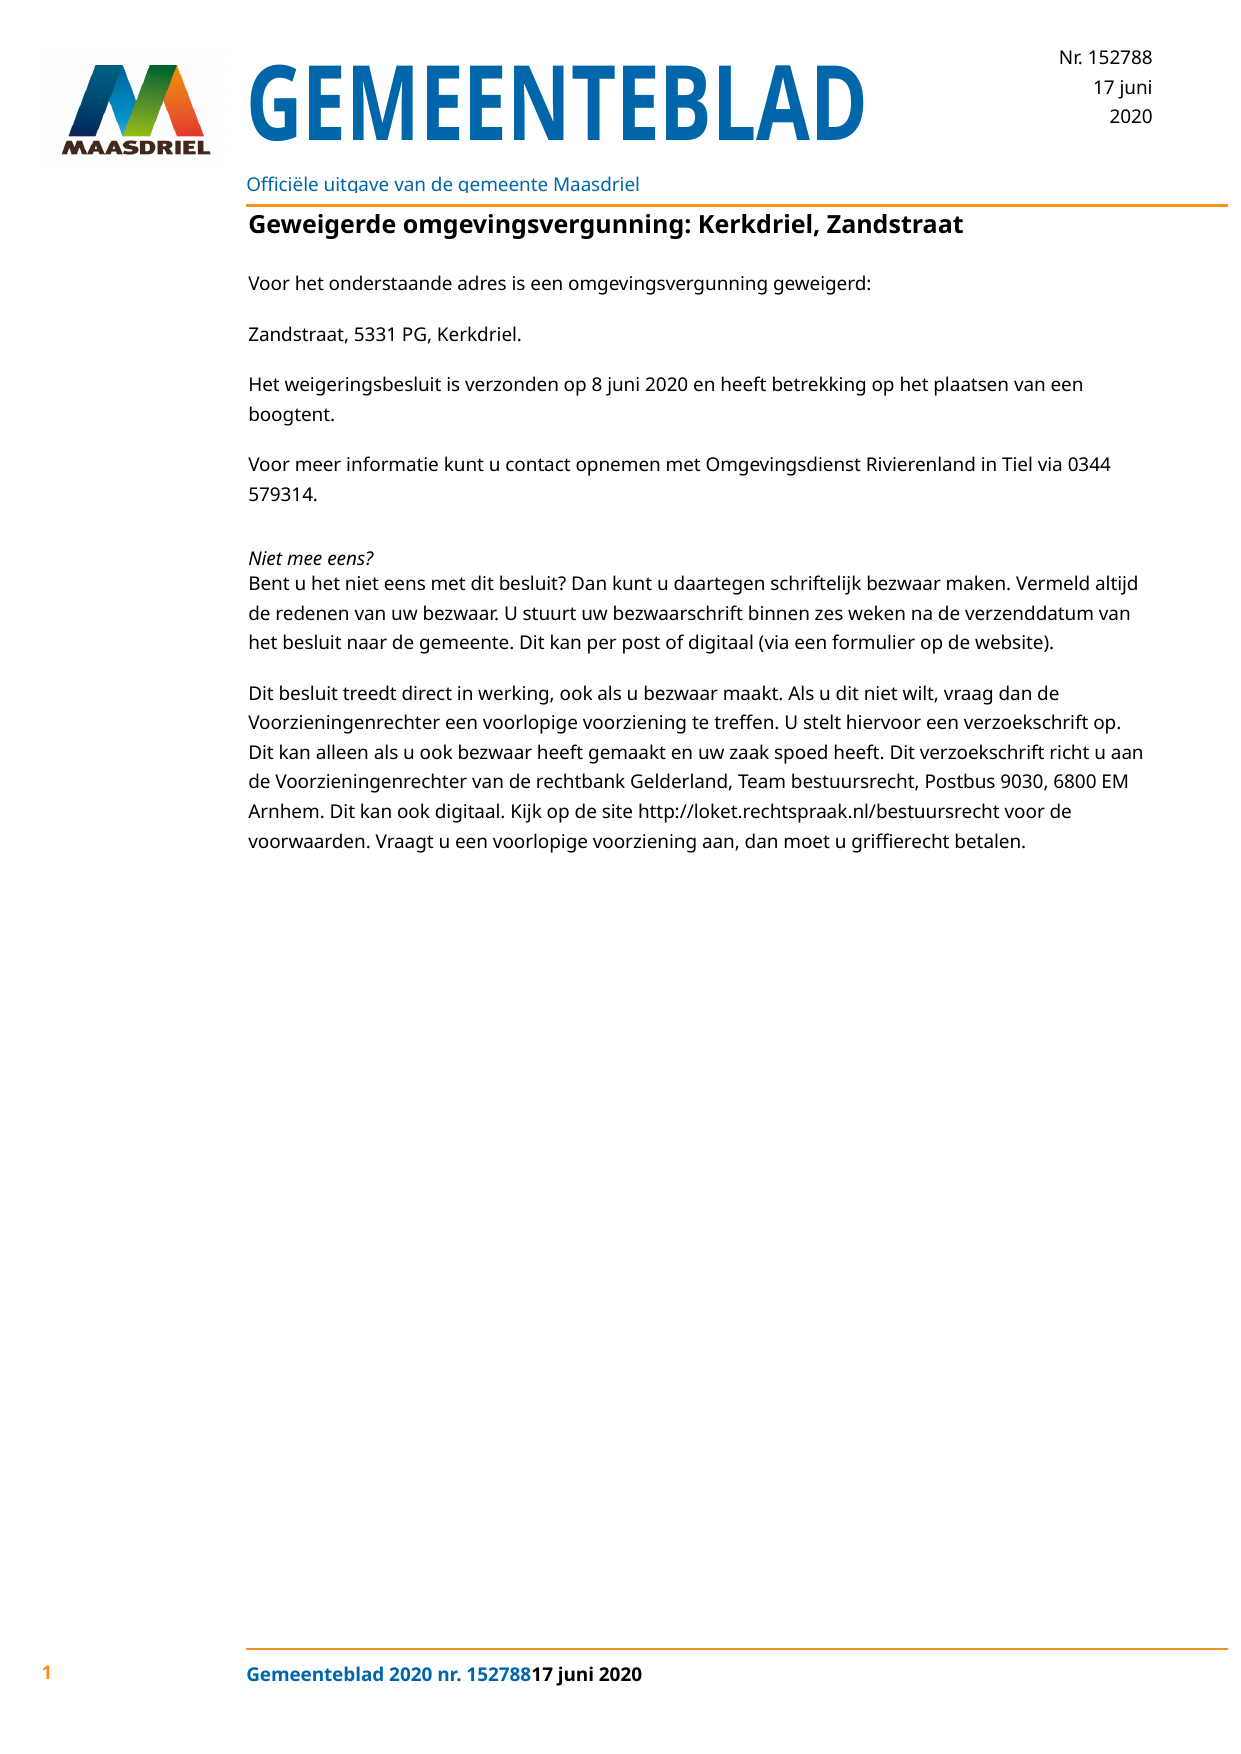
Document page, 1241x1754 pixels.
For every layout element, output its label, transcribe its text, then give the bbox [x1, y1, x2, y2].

text Dit besluit treedt direct in werking, ook als u bezwaar maakt. Als u dit niet wilt, vraag dan de Voorzieningenrechter een voorlopige voorziening te treffen. U stelt hiervoor een verzoekschrift op. Dit kan alleen als u ook bezwaar heeft gemaakt en uw zaak spoed heeft. Dit verzoekschrift richt u aan de Voorzieningenrechter van de rechtbank Gelderland, Team bestuursrecht, Postbus 9030, 6800 EM Arnhem. Dit kan ook digitaal. Kijk op de site http://loket.rechtspraak.nl/bestuursrecht voor de voorwaarden. Vraagt u een voorlopige voorziening aan, dan moet u griffierecht betalen. [248, 680, 1152, 854]
text Voor meer informatie kunt u contact opnemen met Omgevingsdienst Rivierenland in Tiel via 0344 579314. [248, 451, 1152, 506]
text Bent u het niet eens met dit besluit? Dan kunt u daartegen schriftelijk bezwaar maken. Vermeld altijd de redenen van uw bezwaar. U stuurt uw bezwaarschrift binnen zes weken na de verzenddatum van het besluit naar de gemeente. Dit kan per post of digitaal (via een formulier op de website). [248, 570, 1152, 655]
text Zandstraat, 5331 PG, Kerkdriel. [248, 321, 1152, 346]
text Geweigerde omgevingsvergunning: Kerkdriel, Zandstraat [248, 207, 1152, 241]
text Niet mee eens? [248, 545, 1152, 570]
picture [41, 47, 231, 172]
text Het weigeringsbesluit is verzonden op 8 juni 2020 en heeft betrekking op het plaatsen van een boogtent. [248, 371, 1152, 426]
text Voor het onderstaande adres is een omgevingsvergunning geweigerd: [248, 270, 1152, 296]
